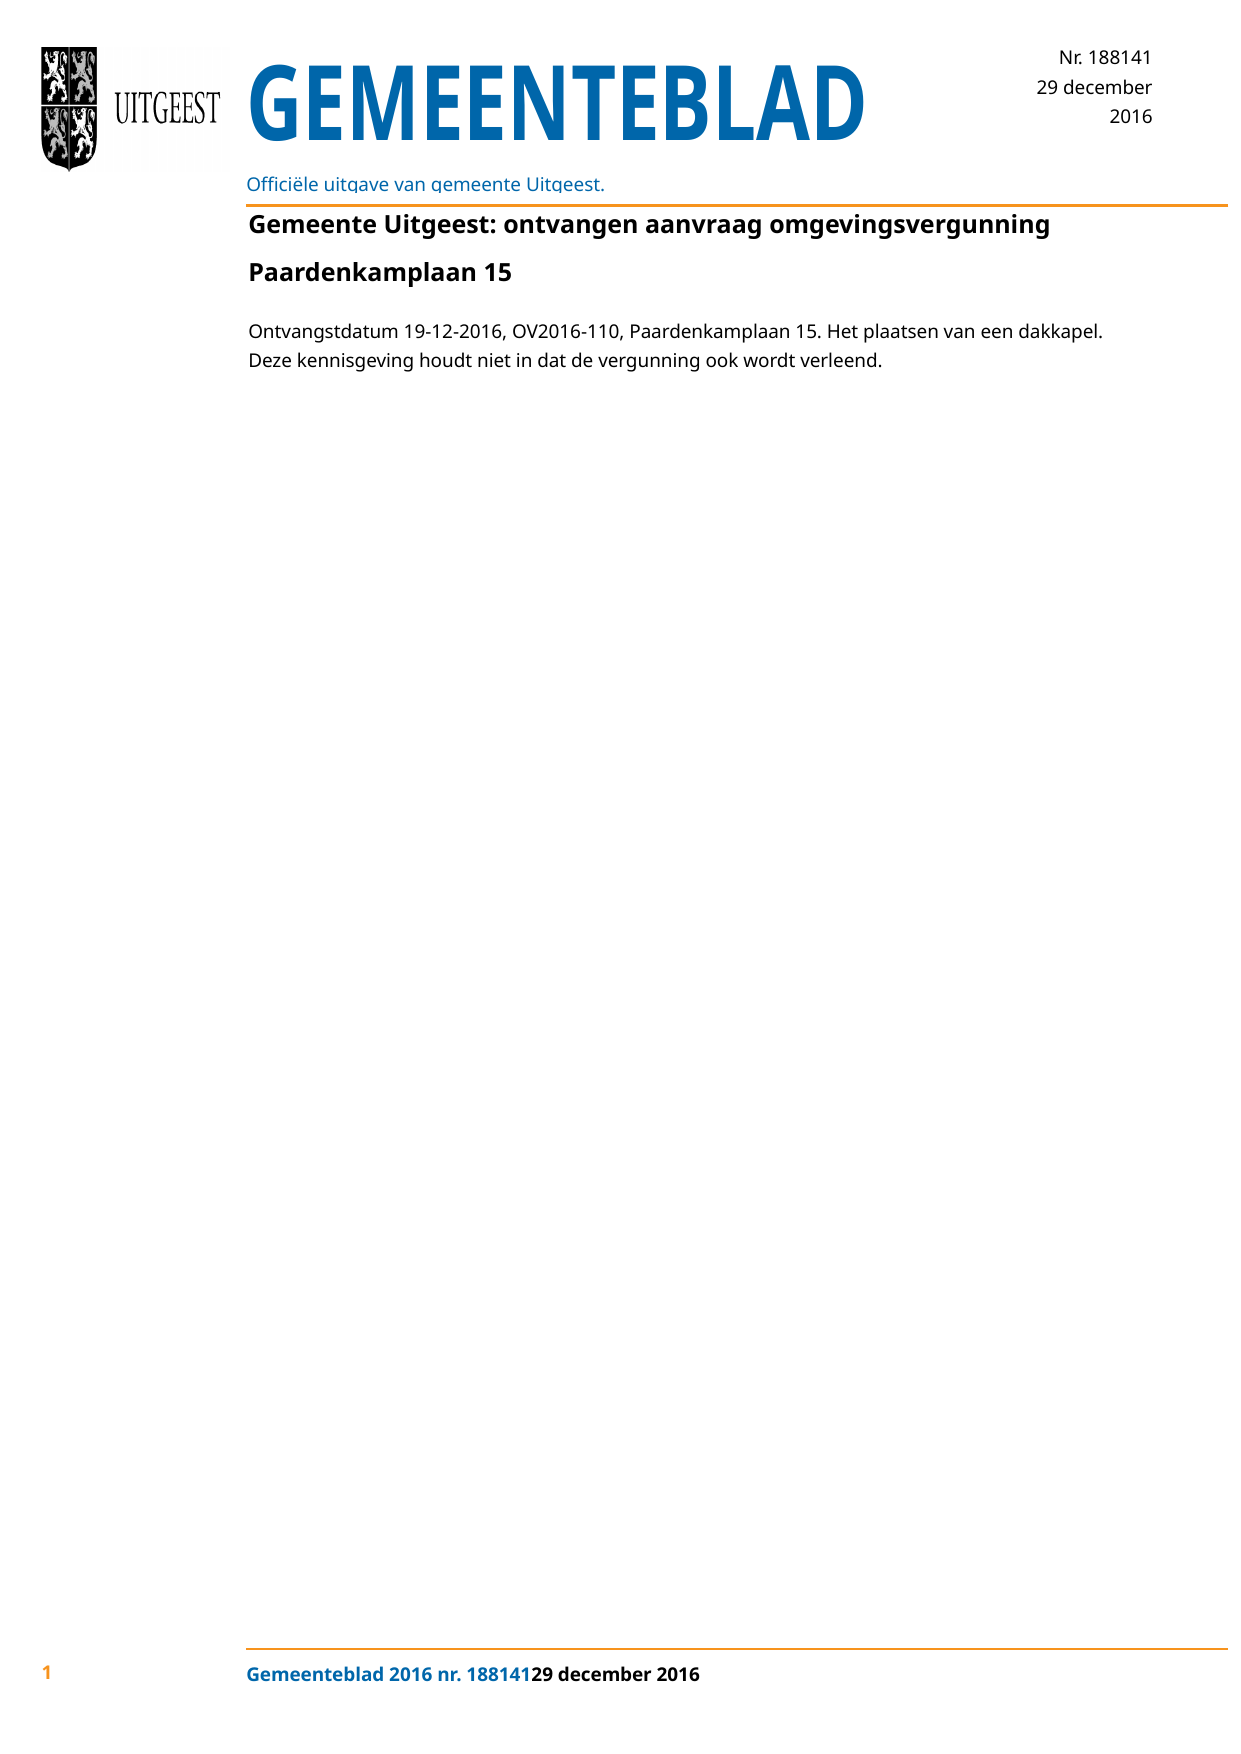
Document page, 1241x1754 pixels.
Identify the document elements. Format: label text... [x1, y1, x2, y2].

text Ontvangstdatum 19-12-2016, OV2016-110, Paardenkamplaan 15. Het plaatsen van een dakkapel. Deze kennisgeving houdt niet in dat de vergunning ook wordt verleend. [248, 318, 1152, 373]
picture [41, 47, 231, 172]
text Gemeente Uitgeest: ontvangen aanvraag omgevingsvergunning Paardenkamplaan 15 [248, 207, 1152, 288]
